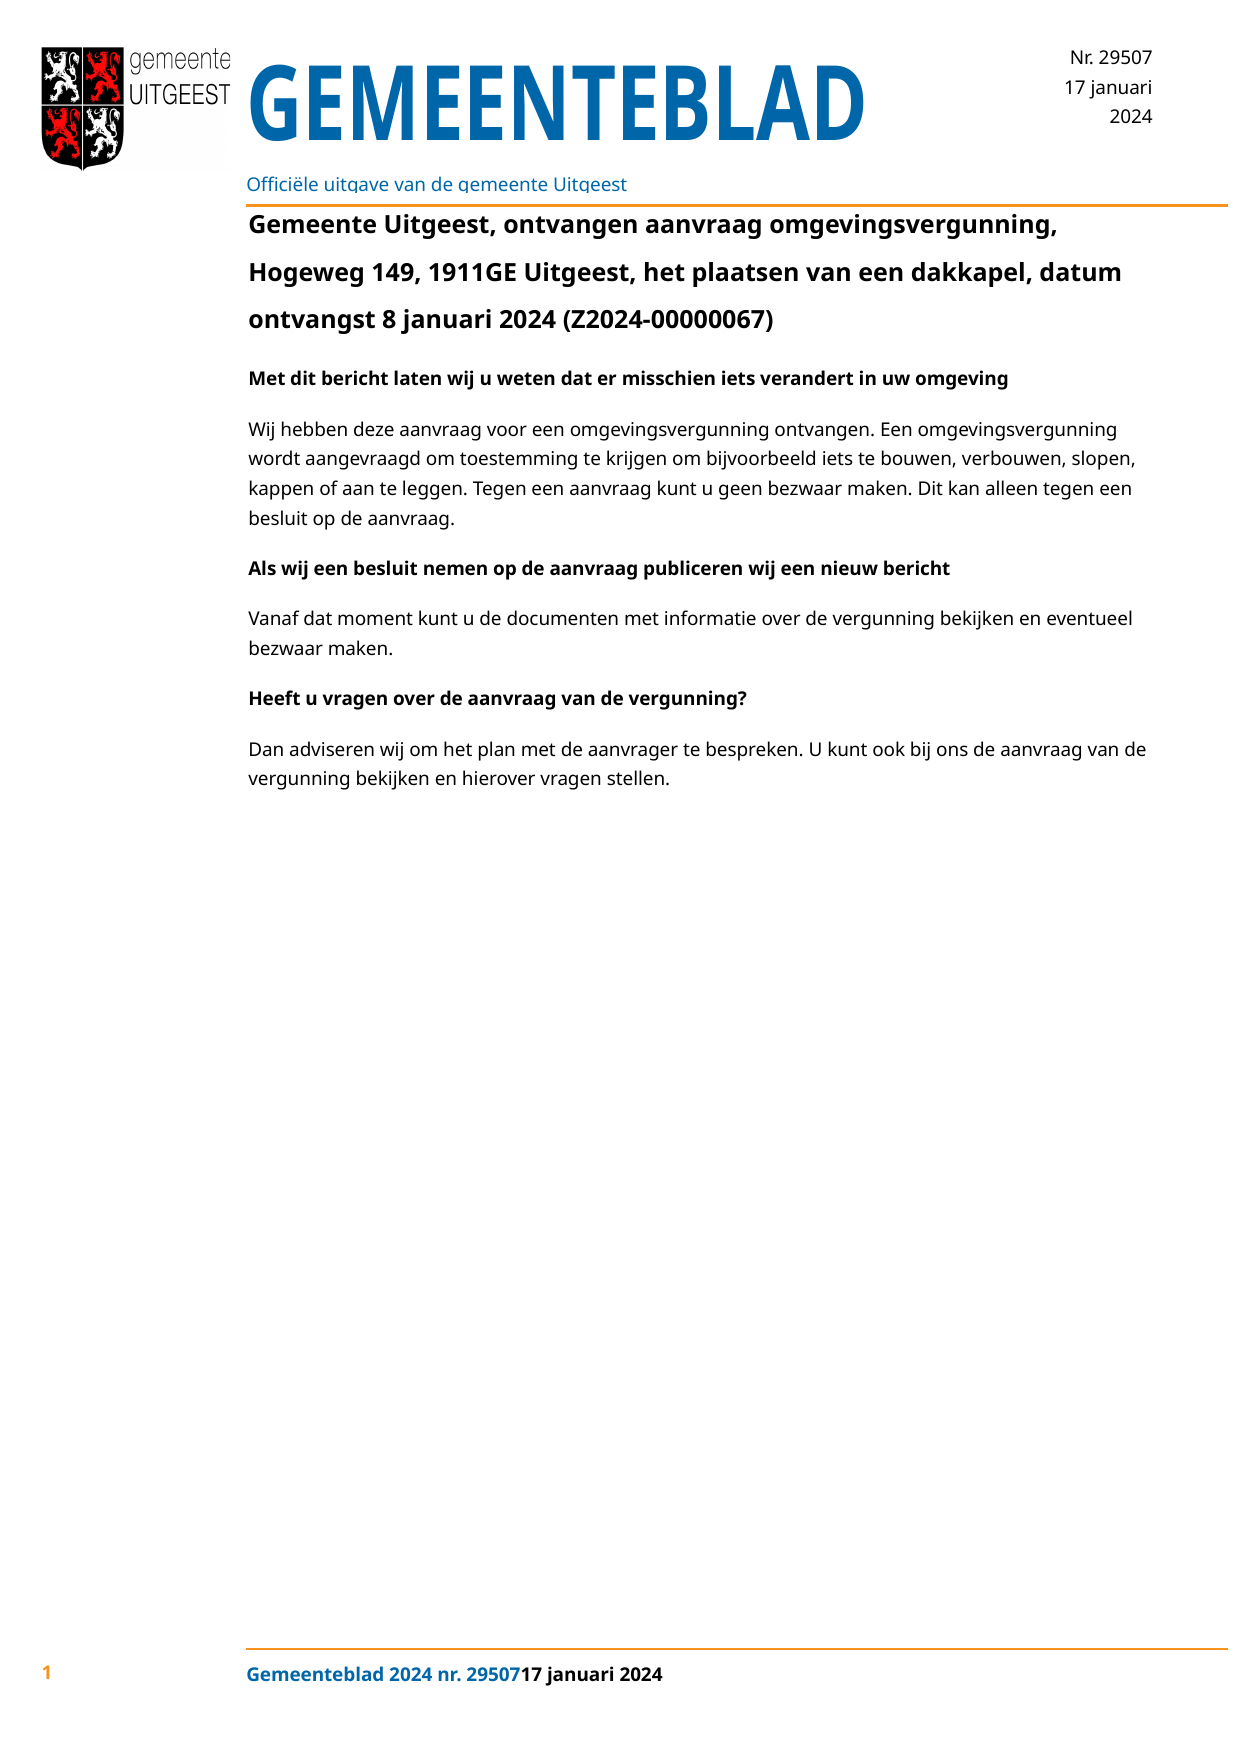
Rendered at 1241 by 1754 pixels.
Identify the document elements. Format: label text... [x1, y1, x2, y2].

picture [41, 47, 231, 172]
text Gemeente Uitgeest, ontvangen aanvraag omgevingsvergunning, Hogeweg 149, 1911GE Uitgeest, het plaatsen van een dakkapel, datum ontvangst 8 januari 2024 (Z2024-00000067) [248, 207, 1152, 336]
text Vanaf dat moment kunt u de documenten met informatie over de vergunning bekijken en eventueel bezwaar maken. [248, 606, 1152, 661]
text Met dit bericht laten wij u weten dat er misschien iets verandert in uw omgeving [248, 366, 1152, 391]
text Als wij een besluit nemen op de aanvraag publiceren wij een nieuw bericht [248, 555, 1152, 581]
text Wij hebben deze aanvraag voor een omgevingsvergunning ontvangen. Een omgevingsvergunning wordt aangevraagd om toestemming te krijgen om bijvoorbeeld iets te bouwen, verbouwen, slopen, kappen of aan te leggen. Tegen een aanvraag kunt u geen bezwaar maken. Dit kan alleen tegen een besluit op de aanvraag. [248, 416, 1152, 530]
text Dan adviseren wij om het plan met de aanvrager te bespreken. U kunt ook bij ons de aanvraag van de vergunning bekijken en hierover vragen stellen. [248, 736, 1152, 791]
text Heeft u vragen over de aanvraag van de vergunning? [248, 686, 1152, 711]
